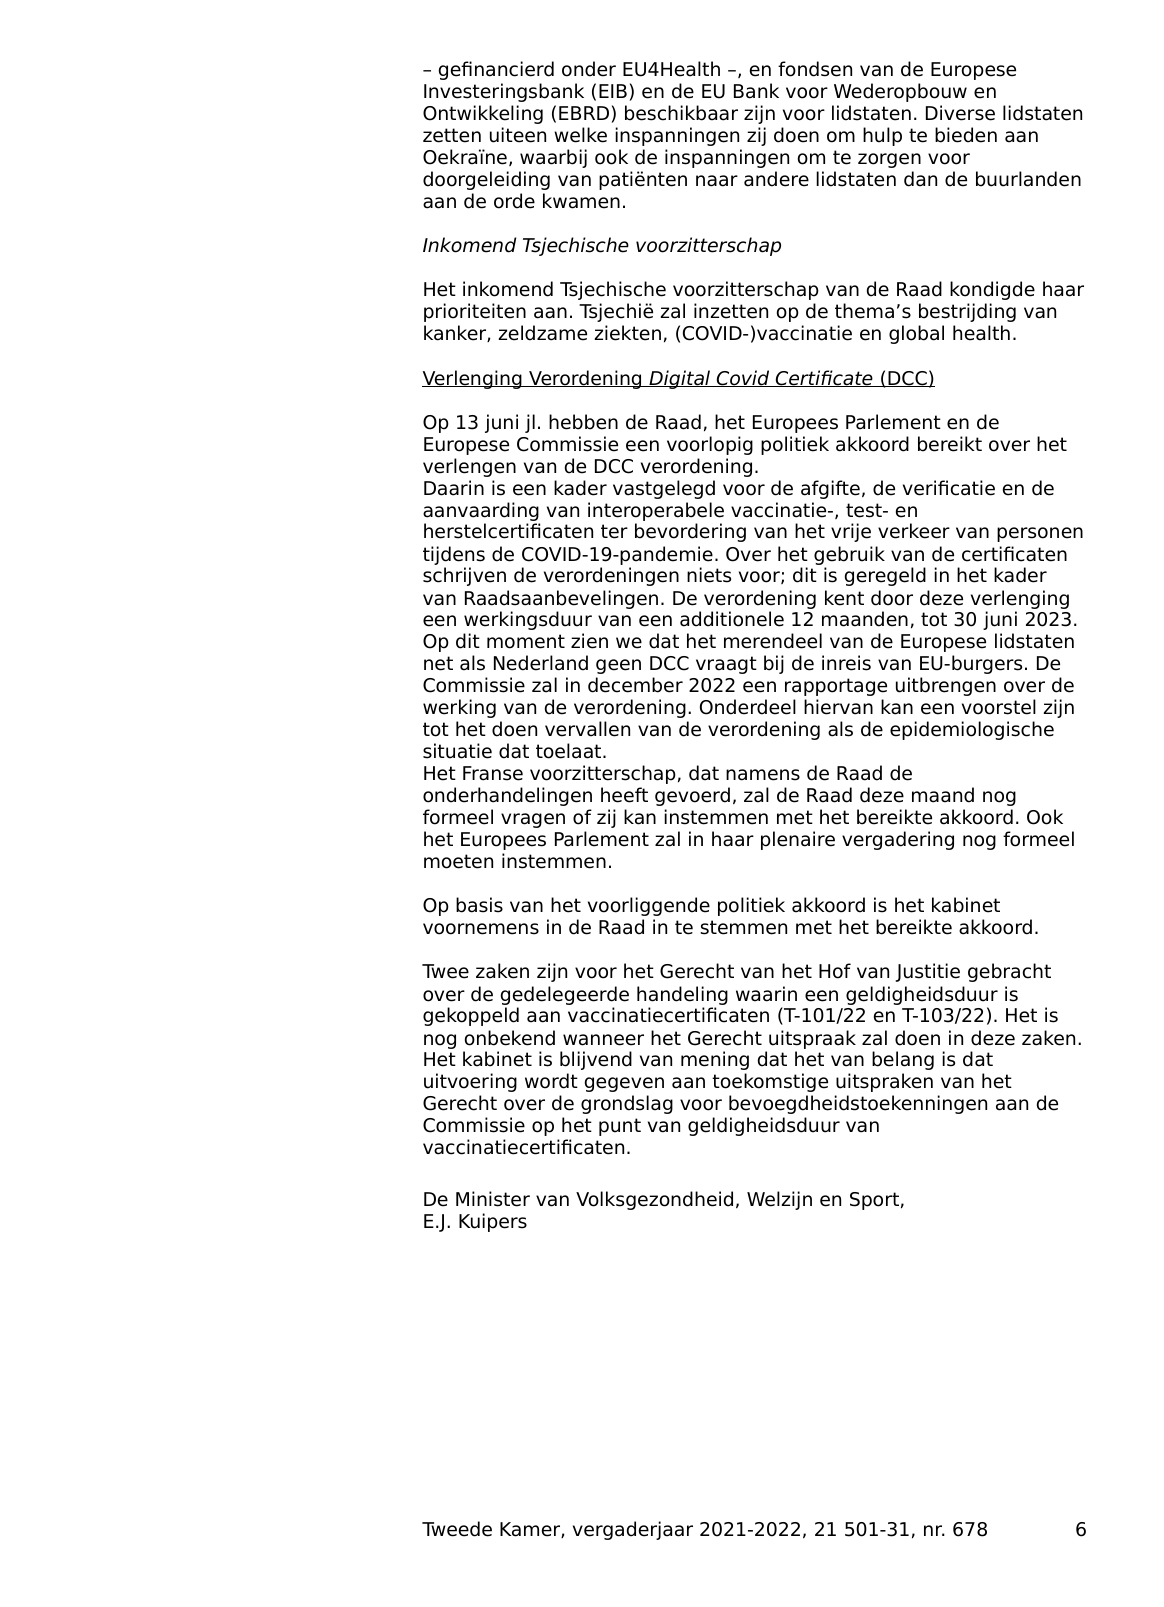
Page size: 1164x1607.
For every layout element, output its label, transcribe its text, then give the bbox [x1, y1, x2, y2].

subtitle Verlenging Verordening Digital Covid Certificate (DCC) [422, 367, 1087, 389]
text Op 13 juni jl. hebben de Raad, het Europees Parlement en de Europese Commissie een voorlopig politiek akkoord bereikt over het verlengen van de DCC verordening. [422, 412, 1087, 477]
subtitle Inkomend Tsjechische voorzitterschap [422, 235, 1087, 257]
text Het inkomend Tsjechische voorzitterschap van de Raad kondigde haar prioriteiten aan. Tsjechië zal inzetten op de thema’s bestrijding van kanker, zeldzame ziekten, (COVID-)vaccinatie en global health. [422, 279, 1087, 345]
text – gefinancierd onder EU4Health –, en fondsen van de Europese Investeringsbank (EIB) en de EU Bank voor Wederopbouw en Ontwikkeling (EBRD) beschikbaar zijn voor lidstaten. Diverse lidstaten zetten uiteen welke inspanningen zij doen om hulp te bieden aan Oekraïne, waarbij ook de inspanningen om te zorgen voor doorgeleiding van patiënten naar andere lidstaten dan de buurlanden aan de orde kwamen. [422, 59, 1087, 213]
text Twee zaken zijn voor het Gerecht van het Hof van Justitie gebracht over de gedelegeerde handeling waarin een geldigheidsduur is gekoppeld aan vaccinatiecertificaten (T-101/22 en T-103/22). Het is nog onbekend wanneer het Gerecht uitspraak zal doen in deze zaken. Het kabinet is blijvend van mening dat het van belang is dat uitvoering wordt gegeven aan toekomstige uitspraken van het Gerecht over de grondslag voor bevoegdheidstoekenningen aan de Commissie op het punt van geldigheidsduur van vaccinatiecertificaten. [422, 961, 1087, 1159]
text Daarin is een kader vastgelegd voor de afgifte, de verificatie en de aanvaarding van interoperabele vaccinatie-, test- en herstelcertificaten ter bevordering van het vrije verkeer van personen tijdens de COVID-19-pandemie. Over het gebruik van de certificaten schrijven de verordeningen niets voor; dit is geregeld in het kader van Raadsaanbevelingen. De verordening kent door deze verlenging een werkingsduur van een additionele 12 maanden, tot 30 juni 2023. Op dit moment zien we dat het merendeel van de Europese lidstaten net als Nederland geen DCC vraagt bij de inreis van EU-burgers. De Commissie zal in december 2022 een rapportage uitbrengen over de werking van de verordening. Onderdeel hiervan kan een voorstel zijn tot het doen vervallen van de verordening als de epidemiologische situatie dat toelaat. [422, 477, 1087, 763]
text Het Franse voorzitterschap, dat namens de Raad de onderhandelingen heeft gevoerd, zal de Raad deze maand nog formeel vragen of zij kan instemmen met het bereikte akkoord. Ook het Europees Parlement zal in haar plenaire vergadering nog formeel moeten instemmen. [422, 763, 1087, 873]
text Op basis van het voorliggende politiek akkoord is het kabinet voornemens in de Raad in te stemmen met het bereikte akkoord. [422, 895, 1087, 939]
text De Minister van Volksgezondheid, Welzijn en Sport, E.J. Kuipers [422, 1189, 1087, 1233]
